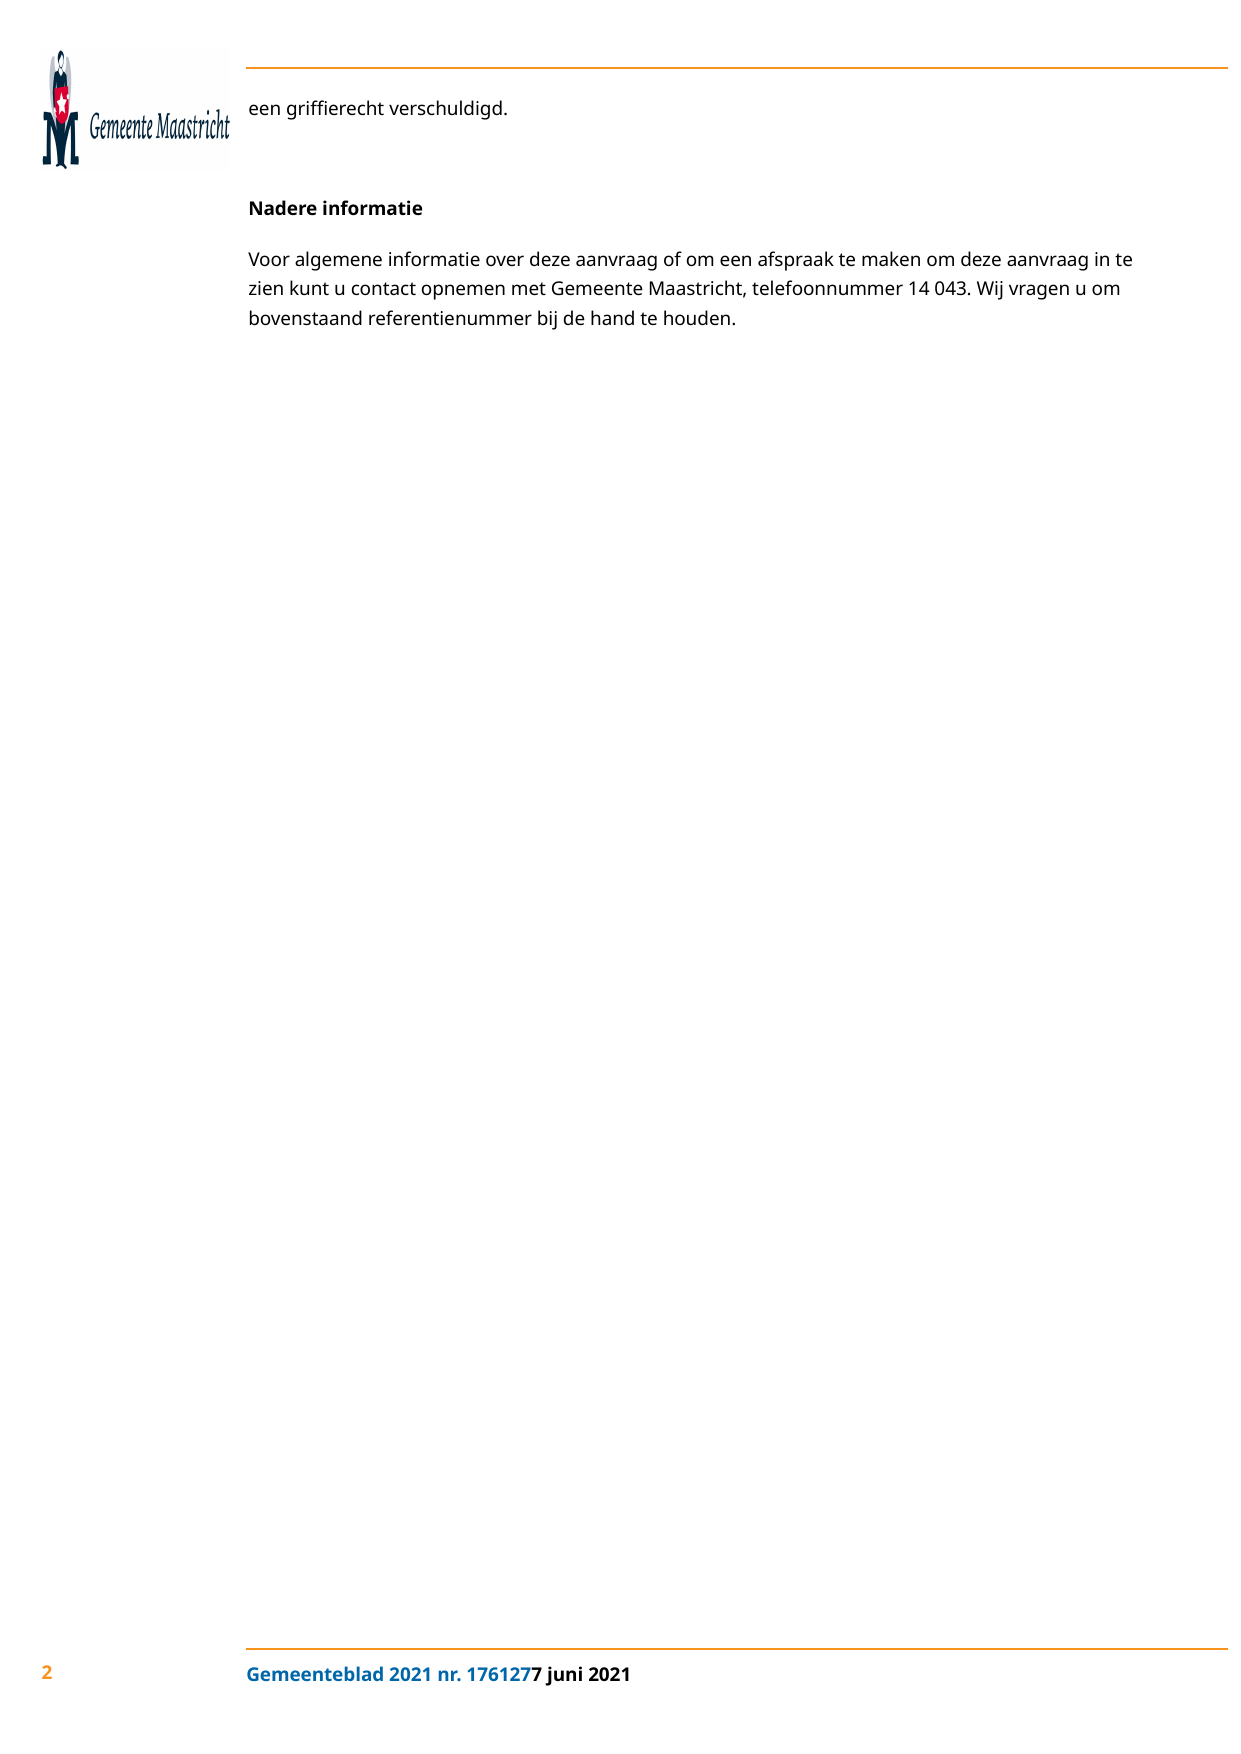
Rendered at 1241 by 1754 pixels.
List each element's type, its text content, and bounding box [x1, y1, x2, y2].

text een griffierecht verschuldigd. [248, 95, 1152, 121]
text Voor algemene informatie over deze aanvraag of om een afspraak te maken om deze aanvraag in te zien kunt u contact opnemen met Gemeente Maastricht, telefoonnummer 14 043. Wij vragen u om bovenstaand referentienummer bij de hand te houden. [248, 246, 1152, 331]
picture [41, 47, 231, 172]
text Nadere informatie [248, 196, 1152, 221]
